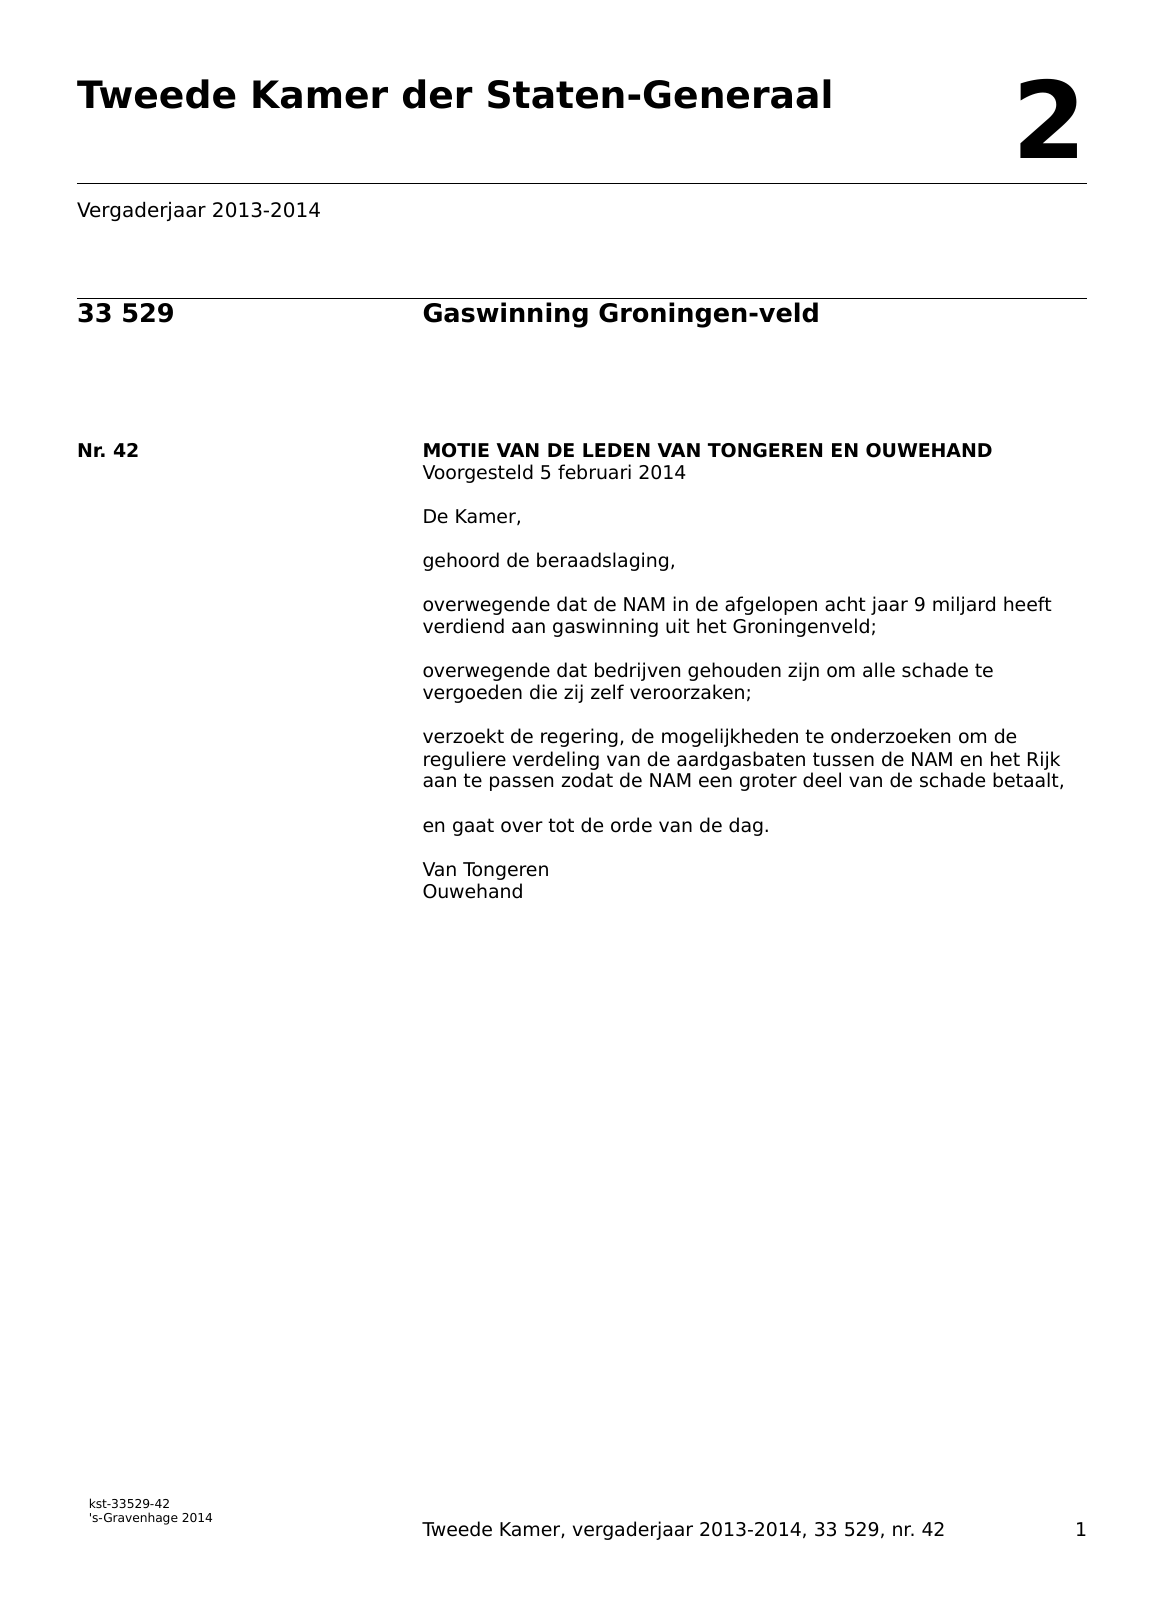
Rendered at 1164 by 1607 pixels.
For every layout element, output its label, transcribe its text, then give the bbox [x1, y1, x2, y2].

table_cell Vergaderjaar 2013-2014 [77, 184, 1087, 298]
text De Kamer, [422, 506, 1087, 528]
text Ouwehand [422, 881, 1087, 903]
text Voorgesteld 5 februari 2014 [422, 462, 1087, 484]
table_header Tweede Kamer der Staten-Generaal [77, 59, 886, 183]
subtitle 33 529 Gaswinning Groningen-veld [77, 299, 1087, 329]
text en gaat over tot de orde van de dag. [422, 814, 1087, 837]
text kst-33529-42 [88, 1497, 323, 1511]
text verzoekt de regering, de mogelijkheden te onderzoeken om de reguliere verdeling van de aardgasbaten tussen de NAM en het Rijk aan te passen zodat de NAM een groter deel van de schade betaalt, [422, 726, 1087, 792]
subtitle Nr. 42 MOTIE VAN DE LEDEN VAN TONGEREN EN OUWEHAND [77, 440, 1087, 462]
table_header 2 [886, 59, 1087, 183]
text overwegende dat bedrijven gehouden zijn om alle schade te vergoeden die zij zelf veroorzaken; [422, 660, 1087, 704]
text Van Tongeren [422, 859, 1087, 881]
text overwegende dat de NAM in de afgelopen acht jaar 9 miljard heeft verdiend aan gaswinning uit het Groningenveld; [422, 594, 1087, 638]
text gehoord de beraadslaging, [422, 550, 1087, 572]
text 's-Gravenhage 2014 [88, 1511, 323, 1525]
